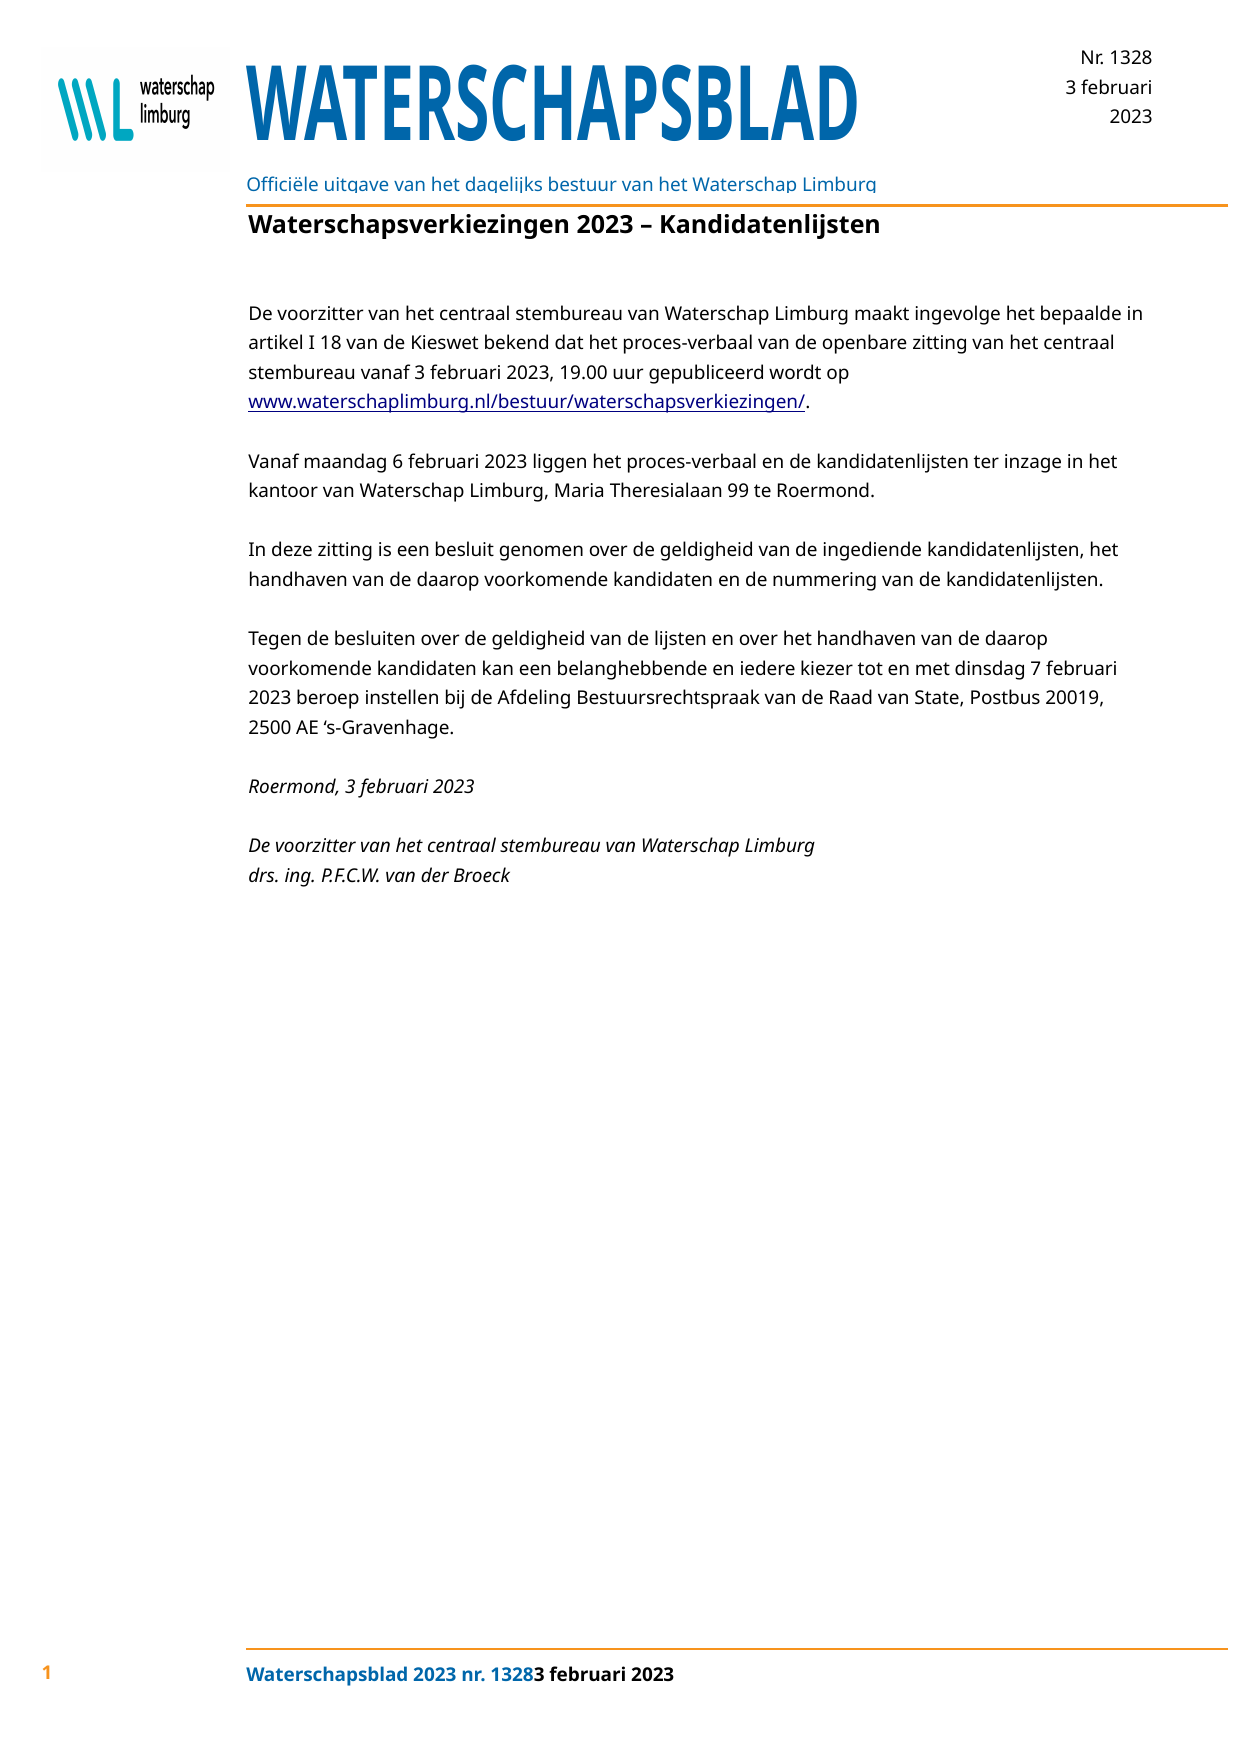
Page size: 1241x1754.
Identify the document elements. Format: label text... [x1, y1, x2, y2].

picture [41, 47, 231, 172]
text Tegen de besluiten over de geldigheid van de lijsten en over het handhaven van de daarop voorkomende kandidaten kan een belanghebbende en iedere kiezer tot en met dinsdag 7 februari 2023 beroep instellen bij de Afdeling Bestuursrechtspraak van de Raad van State, Postbus 20019, 2500 AE ‘s-Gravenhage. [248, 625, 1152, 740]
text De voorzitter van het centraal stembureau van Waterschap Limburg maakt ingevolge het bepaalde in artikel I 18 van de Kieswet bekend dat het proces-verbaal van de openbare zitting van het centraal stembureau vanaf 3 februari 2023, 19.00 uur gepubliceerd wordt op www.waterschaplimburg.nl/bestuur/waterschapsverkiezingen/. [248, 300, 1152, 414]
text De voorzitter van het centraal stembureau van Waterschap Limburg [248, 832, 1152, 858]
text In deze zitting is een besluit genomen over de geldigheid van de ingediende kandidatenlijsten, het handhaven van de daarop voorkomende kandidaten en de nummering van de kandidatenlijsten. [248, 537, 1152, 592]
text Roermond, 3 februari 2023 [248, 773, 1152, 799]
text Vanaf maandag 6 februari 2023 liggen het proces-verbaal en de kandidatenlijsten ter inzage in het kantoor van Waterschap Limburg, Maria Theresialaan 99 te Roermond. [248, 448, 1152, 503]
text drs. ing. P.F.C.W. van der Broeck [248, 862, 1152, 888]
text Waterschapsverkiezingen 2023 – Kandidatenlijsten [248, 207, 1152, 241]
